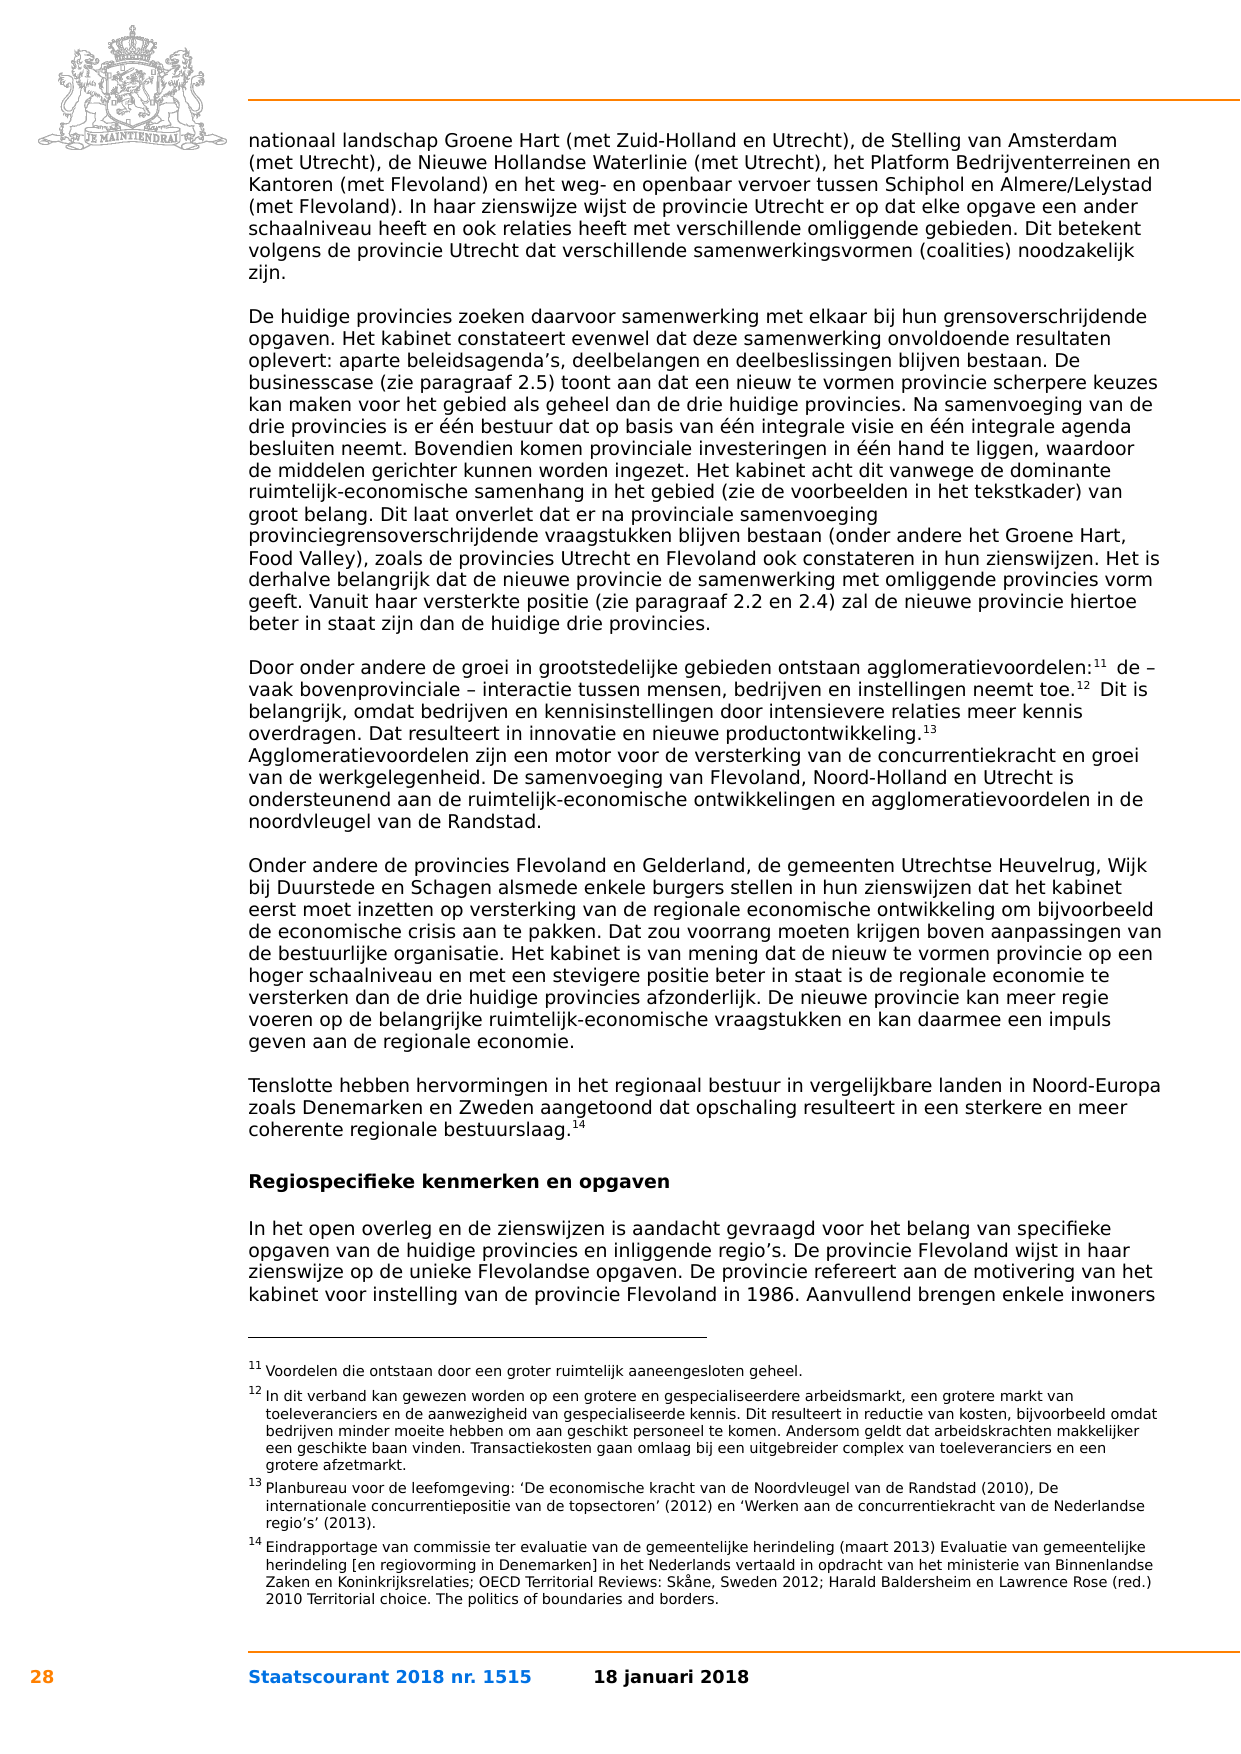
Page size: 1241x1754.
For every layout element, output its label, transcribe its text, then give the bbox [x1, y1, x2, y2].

text Door onder andere de groei in grootstedelijke gebieden ontstaan agglomeratievoordelen: de – vaak bovenprovinciale – interactie tussen mensen, bedrijven en instellingen neemt toe. Dit is belangrijk, omdat bedrijven en kennisinstellingen door intensievere relaties meer kennis overdragen. Dat resulteert in innovatie en nieuwe productontwikkeling. Agglomeratievoordelen zijn een motor voor de versterking van de concurrentiekracht en groei van de werkgelegenheid. De samenvoeging van Flevoland, Noord-Holland en Utrecht is ondersteunend aan de ruimtelijk-economische ontwikkelingen en agglomeratievoordelen in de noordvleugel van de Randstad. [248, 657, 1163, 833]
text In het open overleg en de zienswijzen is aandacht gevraagd voor het belang van specifieke opgaven van de huidige provincies en inliggende regio’s. De provincie Flevoland wijst in haar zienswijze op de unieke Flevolandse opgaven. De provincie refereert aan de motivering van het kabinet voor instelling van de provincie Flevoland in 1986. Aanvullend brengen enkele inwoners [248, 1217, 1163, 1305]
text Onder andere de provincies Flevoland en Gelderland, de gemeenten Utrechtse Heuvelrug, Wijk bij Duurstede en Schagen alsmede enkele burgers stellen in hun zienswijzen dat het kabinet eerst moet inzetten op versterking van de regionale economische ontwikkeling om bijvoorbeeld de economische crisis aan te pakken. Dat zou voorrang moeten krijgen boven aanpassingen van de bestuurlijke organisatie. Het kabinet is van mening dat de nieuw te vormen provincie op een hoger schaalniveau en met een stevigere positie beter in staat is de regionale economie te versterken dan de drie huidige provincies afzonderlijk. De nieuwe provincie kan meer regie voeren op de belangrijke ruimtelijk-economische vraagstukken en kan daarmee een impuls geven aan de regionale economie. [248, 855, 1163, 1053]
text De huidige provincies zoeken daarvoor samenwerking met elkaar bij hun grensoverschrijdende opgaven. Het kabinet constateert evenwel dat deze samenwerking onvoldoende resultaten oplevert: aparte beleidsagenda’s, deelbelangen en deelbeslissingen blijven bestaan. De businesscase (zie paragraaf 2.5) toont aan dat een nieuw te vormen provincie scherpere keuzes kan maken voor het gebied als geheel dan de drie huidige provincies. Na samenvoeging van de drie provincies is er één bestuur dat op basis van één integrale visie en één integrale agenda besluiten neemt. Bovendien komen provinciale investeringen in één hand te liggen, waardoor de middelen gerichter kunnen worden ingezet. Het kabinet acht dit vanwege de dominante ruimtelijk-economische samenhang in het gebied (zie de voorbeelden in het tekstkader) van groot belang. Dit laat onverlet dat er na provinciale samenvoeging provinciegrensoverschrijdende vraagstukken blijven bestaan (onder andere het Groene Hart, Food Valley), zoals de provincies Utrecht en Flevoland ook constateren in hun zienswijzen. Het is derhalve belangrijk dat de nieuwe provincie de samenwerking met omliggende provincies vorm geeft. Vanuit haar versterkte positie (zie paragraaf 2.2 en 2.4) zal de nieuwe provincie hiertoe beter in staat zijn dan de huidige drie provincies. [248, 306, 1163, 635]
text In dit verband kan gewezen worden op een grotere en gespecialiseerdere arbeidsmarkt, een grotere markt van toeleveranciers en de aanwezigheid van gespecialiseerde kennis. Dit resulteert in reductie van kosten, bijvoorbeeld omdat bedrijven minder moeite hebben om aan geschikt personeel te komen. Andersom geldt dat arbeidskrachten makkelijker een geschikte baan vinden. Transactiekosten gaan omlaag bij een uitgebreider complex van toeleveranciers en een grotere afzetmarkt. [248, 1384, 1163, 1473]
text Tenslotte hebben hervormingen in het regionaal bestuur in vergelijkbare landen in Noord-Europa zoals Denemarken en Zweden aangetoond dat opschaling resulteert in een sterkere en meer coherente regionale bestuurslaag. [248, 1074, 1163, 1141]
text nationaal landschap Groene Hart (met Zuid-Holland en Utrecht), de Stelling van Amsterdam (met Utrecht), de Nieuwe Hollandse Waterlinie (met Utrecht), het Platform Bedrijventerreinen en Kantoren (met Flevoland) en het weg- en openbaar vervoer tussen Schiphol en Almere/Lelystad (met Flevoland). In haar zienswijze wijst de provincie Utrecht er op dat elke opgave een ander schaalniveau heeft en ook relaties heeft met verschillende omliggende gebieden. Dit betekent volgens de provincie Utrecht dat verschillende samenwerkingsvormen (coalities) noodzakelijk zijn. [248, 130, 1163, 284]
text Planbureau voor de leefomgeving: ‘De economische kracht van de Noordvleugel van de Randstad (2010), De internationale concurrentiepositie van de topsectoren’ (2012) en ‘Werken aan de concurrentiekracht van de Nederlandse regio’s’ (2013). [248, 1476, 1163, 1532]
text Voordelen die ontstaan door een groter ruimtelijk aaneengesloten geheel. [248, 1359, 1163, 1381]
picture [38, 25, 227, 150]
text Eindrapportage van commissie ter evaluatie van de gemeentelijke herindeling (maart 2013) Evaluatie van gemeentelijke herindeling [en regiovorming in Denemarken] in het Nederlands vertaald in opdracht van het ministerie van Binnenlandse Zaken en Koninkrijksrelaties; OECD Territorial Reviews: Skåne, Sweden 2012; Harald Baldersheim en Lawrence Rose (red.) 2010 Territorial choice. The politics of boundaries and borders. [248, 1535, 1163, 1608]
subtitle Regiospecifieke kenmerken en opgaven [248, 1171, 1163, 1192]
